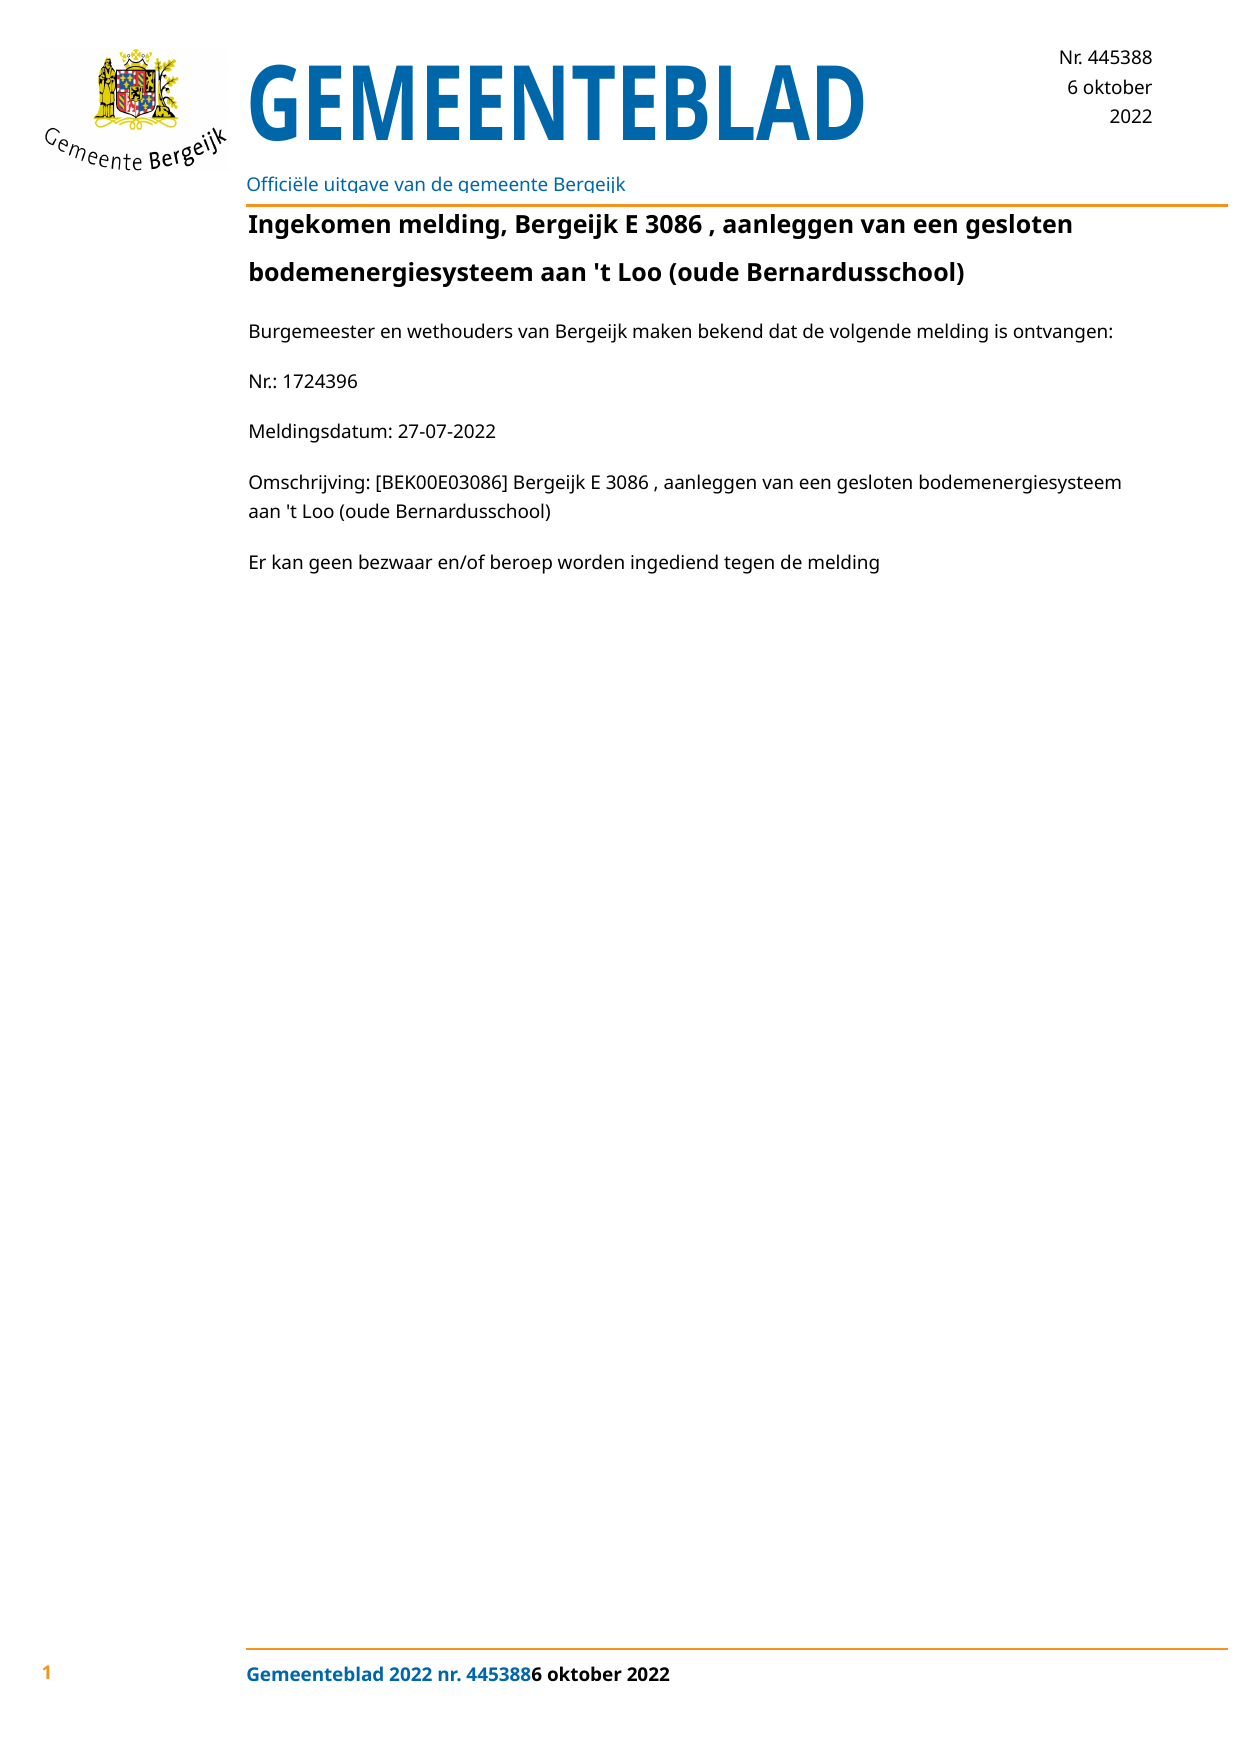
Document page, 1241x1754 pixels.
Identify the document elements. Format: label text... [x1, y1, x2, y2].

text Nr.: 1724396 [248, 368, 1152, 394]
text Ingekomen melding, Bergeijk E 3086 , aanleggen van een gesloten bodemenergiesysteem aan 't Loo (oude Bernardusschool) [248, 207, 1152, 288]
text Burgemeester en wethouders van Bergeijk maken bekend dat de volgende melding is ontvangen: [248, 318, 1152, 344]
picture [41, 47, 231, 172]
text Omschrijving: [BEK00E03086] Bergeijk E 3086 , aanleggen van een gesloten bodemenergiesysteem aan 't Loo (oude Bernardusschool) [248, 469, 1152, 524]
text Er kan geen bezwaar en/of beroep worden ingediend tegen de melding [248, 549, 1152, 575]
text Meldingsdatum: 27-07-2022 [248, 419, 1152, 444]
